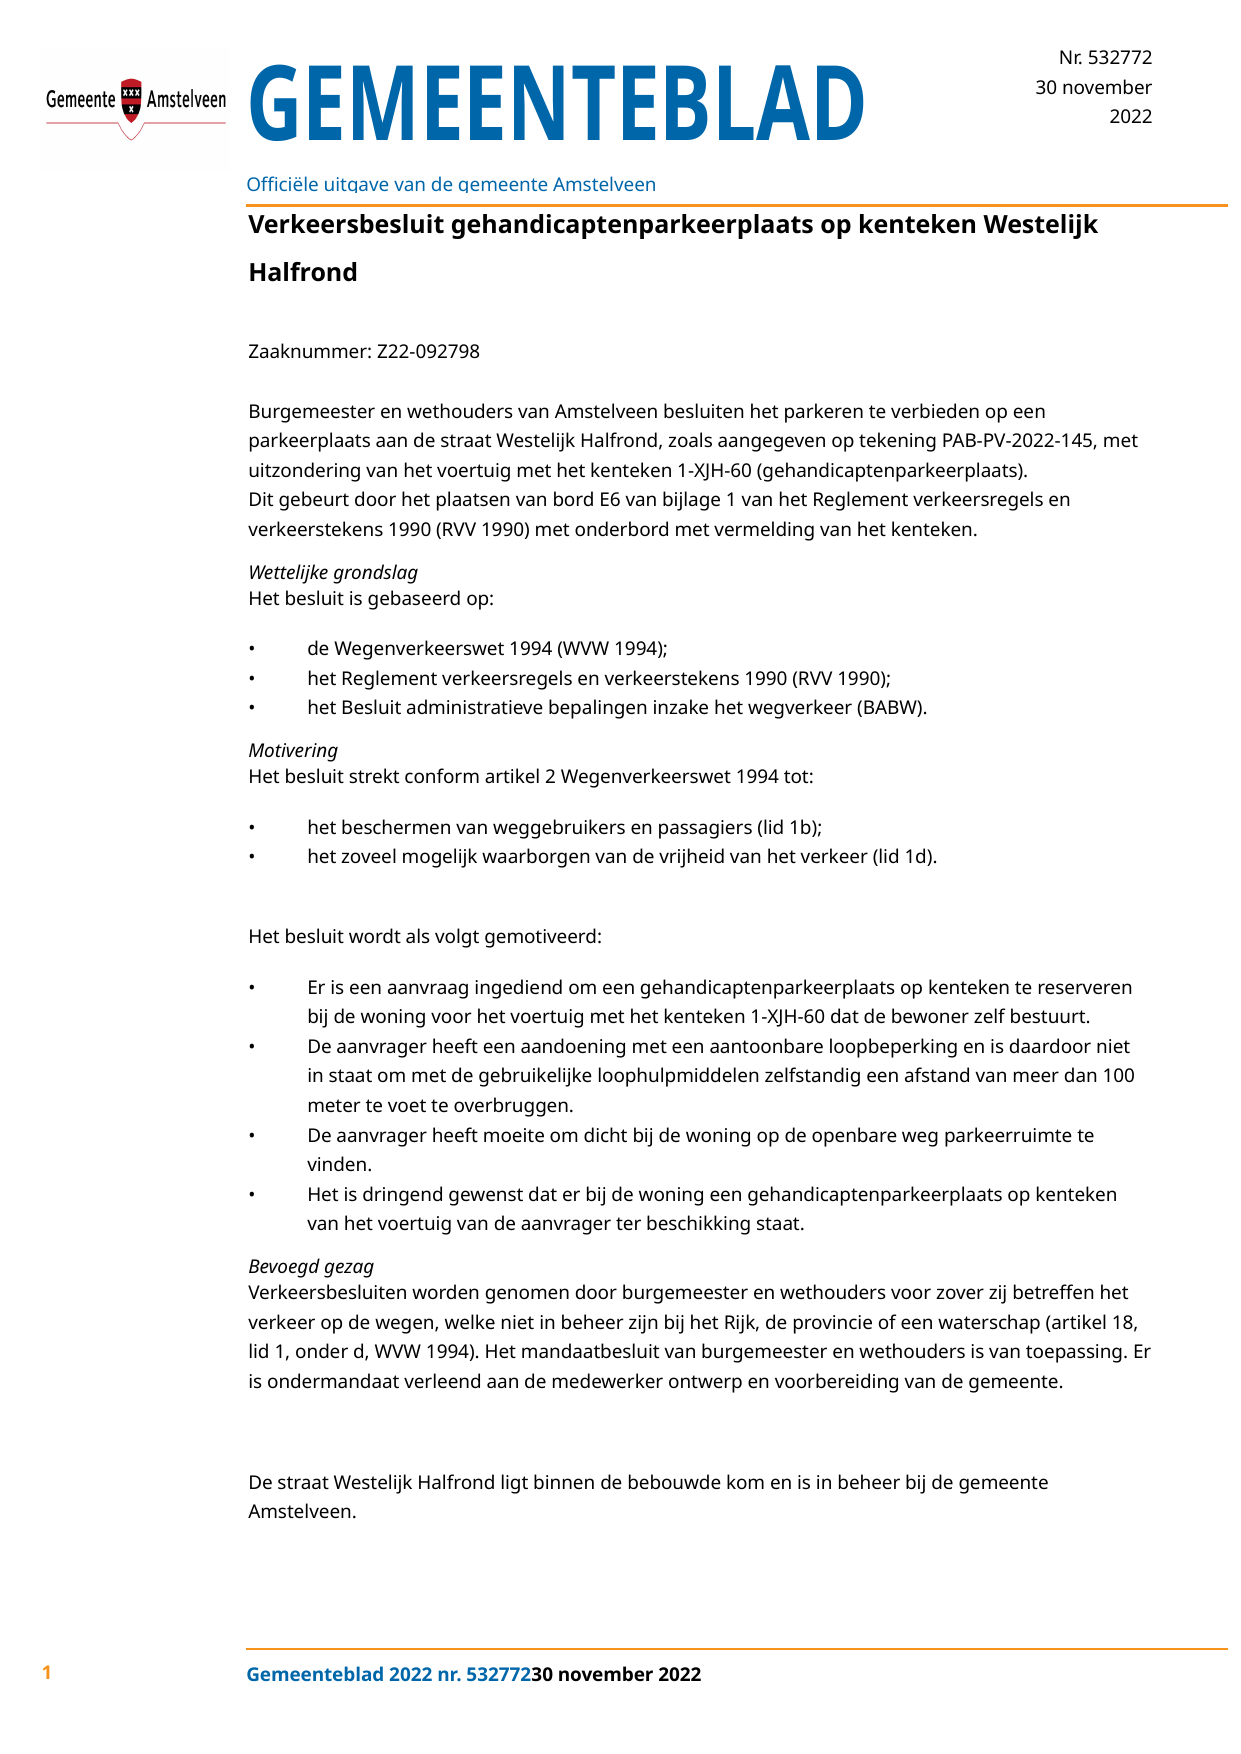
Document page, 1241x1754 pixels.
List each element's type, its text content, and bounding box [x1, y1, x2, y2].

text Wettelijke grondslag [248, 559, 1152, 585]
list het beschermen van weggebruikers en passagiers (lid 1b); [248, 814, 1152, 839]
text Verkeersbesluiten worden genomen door burgemeester en wethouders voor zover zij betreffen het verkeer op de wegen, welke niet in beheer zijn bij het Rijk, de provincie of een waterschap (artikel 18, lid 1, onder d, WVW 1994). Het mandaatbesluit van burgemeester en wethouders is van toepassing. Er is ondermandaat verleend aan de medewerker ontwerp en voorbereiding van de gemeente. [248, 1279, 1152, 1394]
picture [41, 47, 231, 172]
list het Besluit administratieve bepalingen inzake het wegverkeer (BABW). [248, 694, 1152, 720]
text Zaaknummer: Z22-092798 [248, 339, 1152, 364]
text Het besluit wordt als volgt gemotiveerd: [248, 923, 1152, 949]
text Motivering [248, 738, 1152, 763]
list De aanvrager heeft een aandoening met een aantoonbare loopbeperking en is daardoor niet in staat om met de gebruikelijke loophulpmiddelen zelfstandig een afstand van meer dan 100 meter te voet te overbruggen. [248, 1033, 1152, 1118]
text Verkeersbesluit gehandicaptenparkeerplaats op kenteken Westelijk Halfrond [248, 207, 1152, 288]
text Het besluit strekt conform artikel 2 Wegenverkeerswet 1994 tot: [248, 763, 1152, 789]
text Bevoegd gezag [248, 1254, 1152, 1279]
list De aanvrager heeft moeite om dicht bij de woning op de openbare weg parkeerruimte te vinden. [248, 1122, 1152, 1177]
text Dit gebeurt door het plaatsen van bord E6 van bijlage 1 van het Reglement verkeersregels en verkeerstekens 1990 (RVV 1990) met onderbord met vermelding van het kenteken. [248, 487, 1152, 542]
list Het is dringend gewenst dat er bij de woning een gehandicaptenparkeerplaats op kenteken van het voertuig van de aanvrager ter beschikking staat. [248, 1181, 1152, 1236]
list het Reglement verkeersregels en verkeerstekens 1990 (RVV 1990); [248, 665, 1152, 691]
text De straat Westelijk Halfrond ligt binnen de bebouwde kom en is in beheer bij de gemeente Amstelveen. [248, 1469, 1152, 1524]
list het zoveel mogelijk waarborgen van de vrijheid van het verkeer (lid 1d). [248, 843, 1152, 869]
list de Wegenverkeerswet 1994 (WVW 1994); [248, 635, 1152, 661]
text Burgemeester en wethouders van Amstelveen besluiten het parkeren te verbieden op een parkeerplaats aan de straat Westelijk Halfrond, zoals aangegeven op tekening PAB-PV-2022-145, met uitzondering van het voertuig met het kenteken 1-XJH-60 (gehandicaptenparkeerplaats). [248, 398, 1152, 483]
text Het besluit is gebaseerd op: [248, 585, 1152, 611]
list Er is een aanvraag ingediend om een gehandicaptenparkeerplaats op kenteken te reserveren bij de woning voor het voertuig met het kenteken 1-XJH-60 dat de bewoner zelf bestuurt. [248, 974, 1152, 1029]
